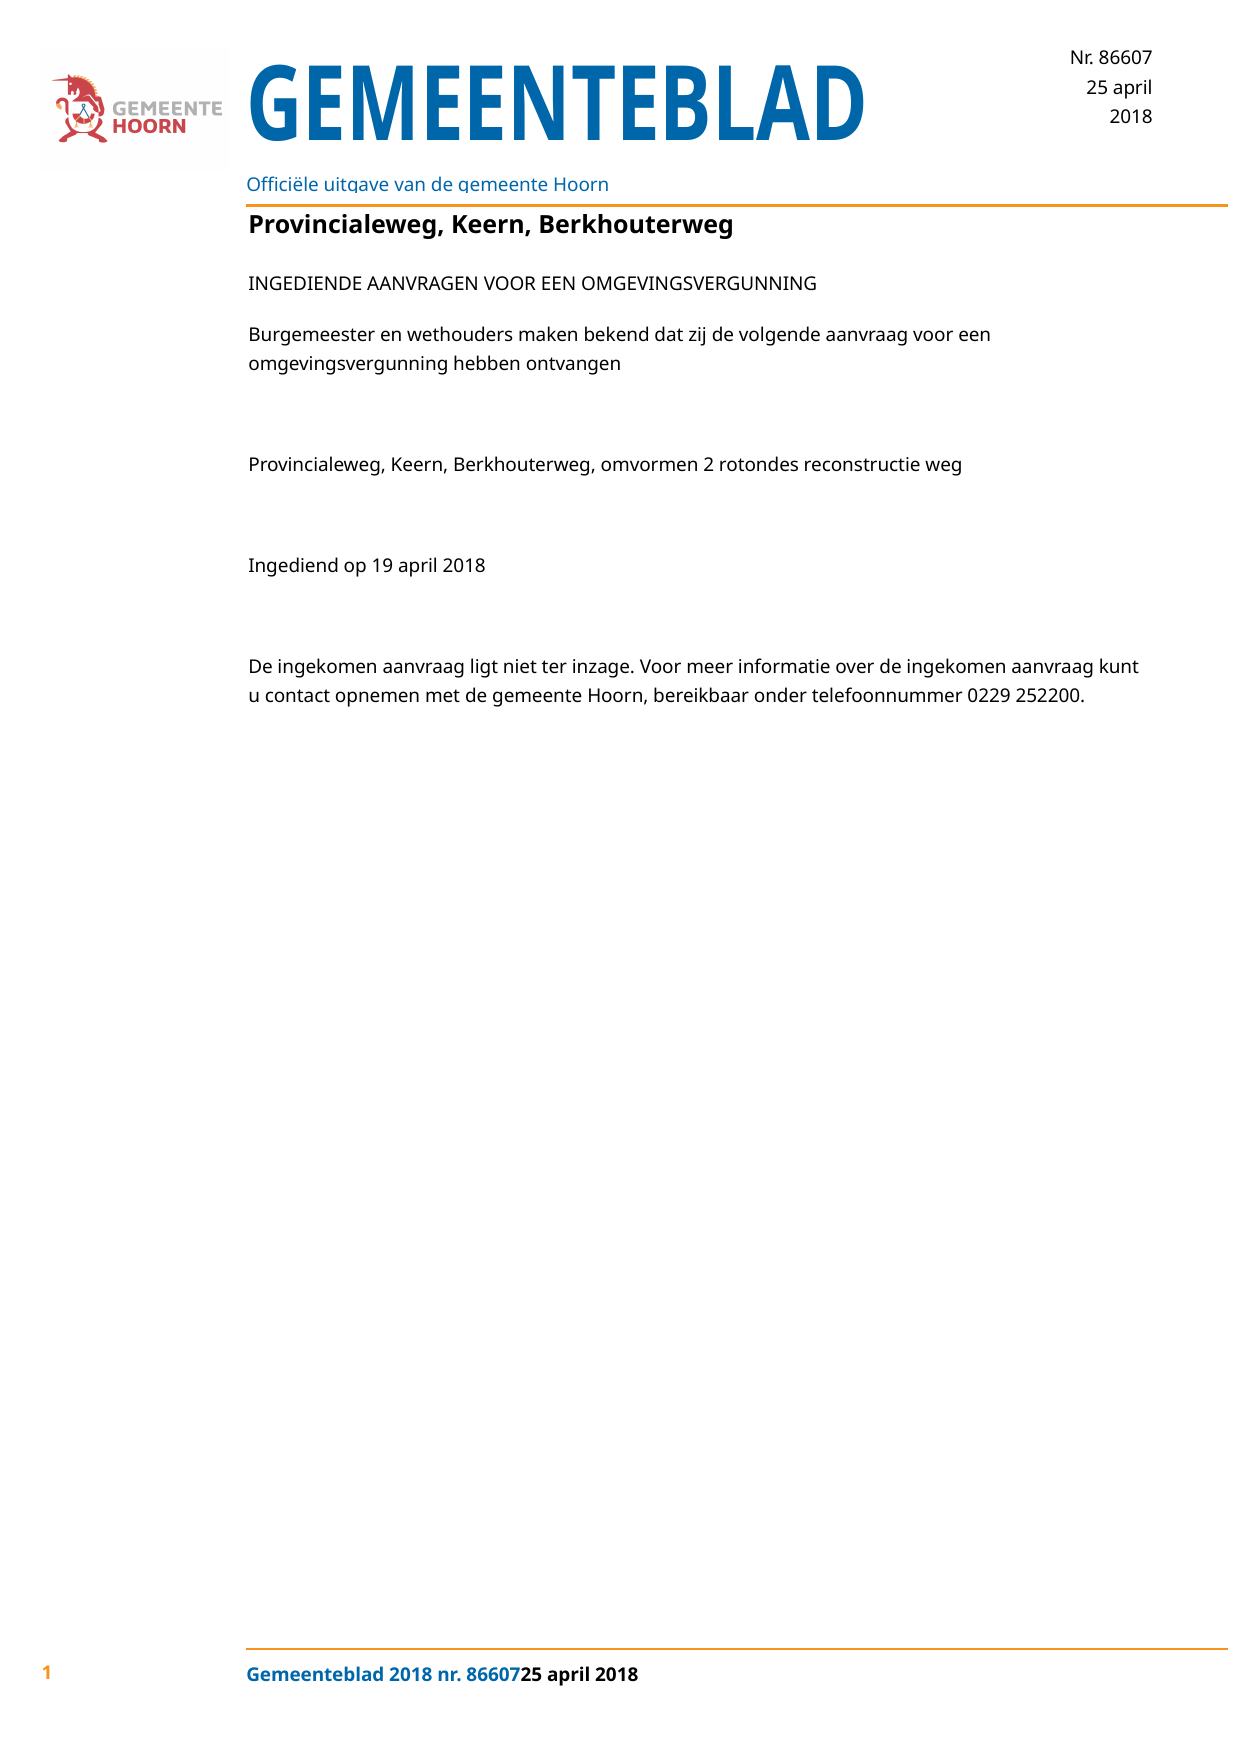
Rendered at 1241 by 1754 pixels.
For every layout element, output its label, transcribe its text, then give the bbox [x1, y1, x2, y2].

text Burgemeester en wethouders maken bekend dat zij de volgende aanvraag voor een omgevingsvergunning hebben ontvangen [248, 321, 1152, 376]
text De ingekomen aanvraag ligt niet ter inzage. Voor meer informatie over de ingekomen aanvraag kunt u contact opnemen met de gemeente Hoorn, bereikbaar onder telefoonnummer 0229 252200. [248, 653, 1152, 708]
picture [41, 47, 231, 172]
text Ingediend op 19 april 2018 [248, 552, 1152, 578]
text Provincialeweg, Keern, Berkhouterweg, omvormen 2 rotondes reconstructie weg [248, 451, 1152, 477]
text INGEDIENDE AANVRAGEN VOOR EEN OMGEVINGSVERGUNNING [248, 270, 1152, 296]
text Provincialeweg, Keern, Berkhouterweg [248, 207, 1152, 241]
